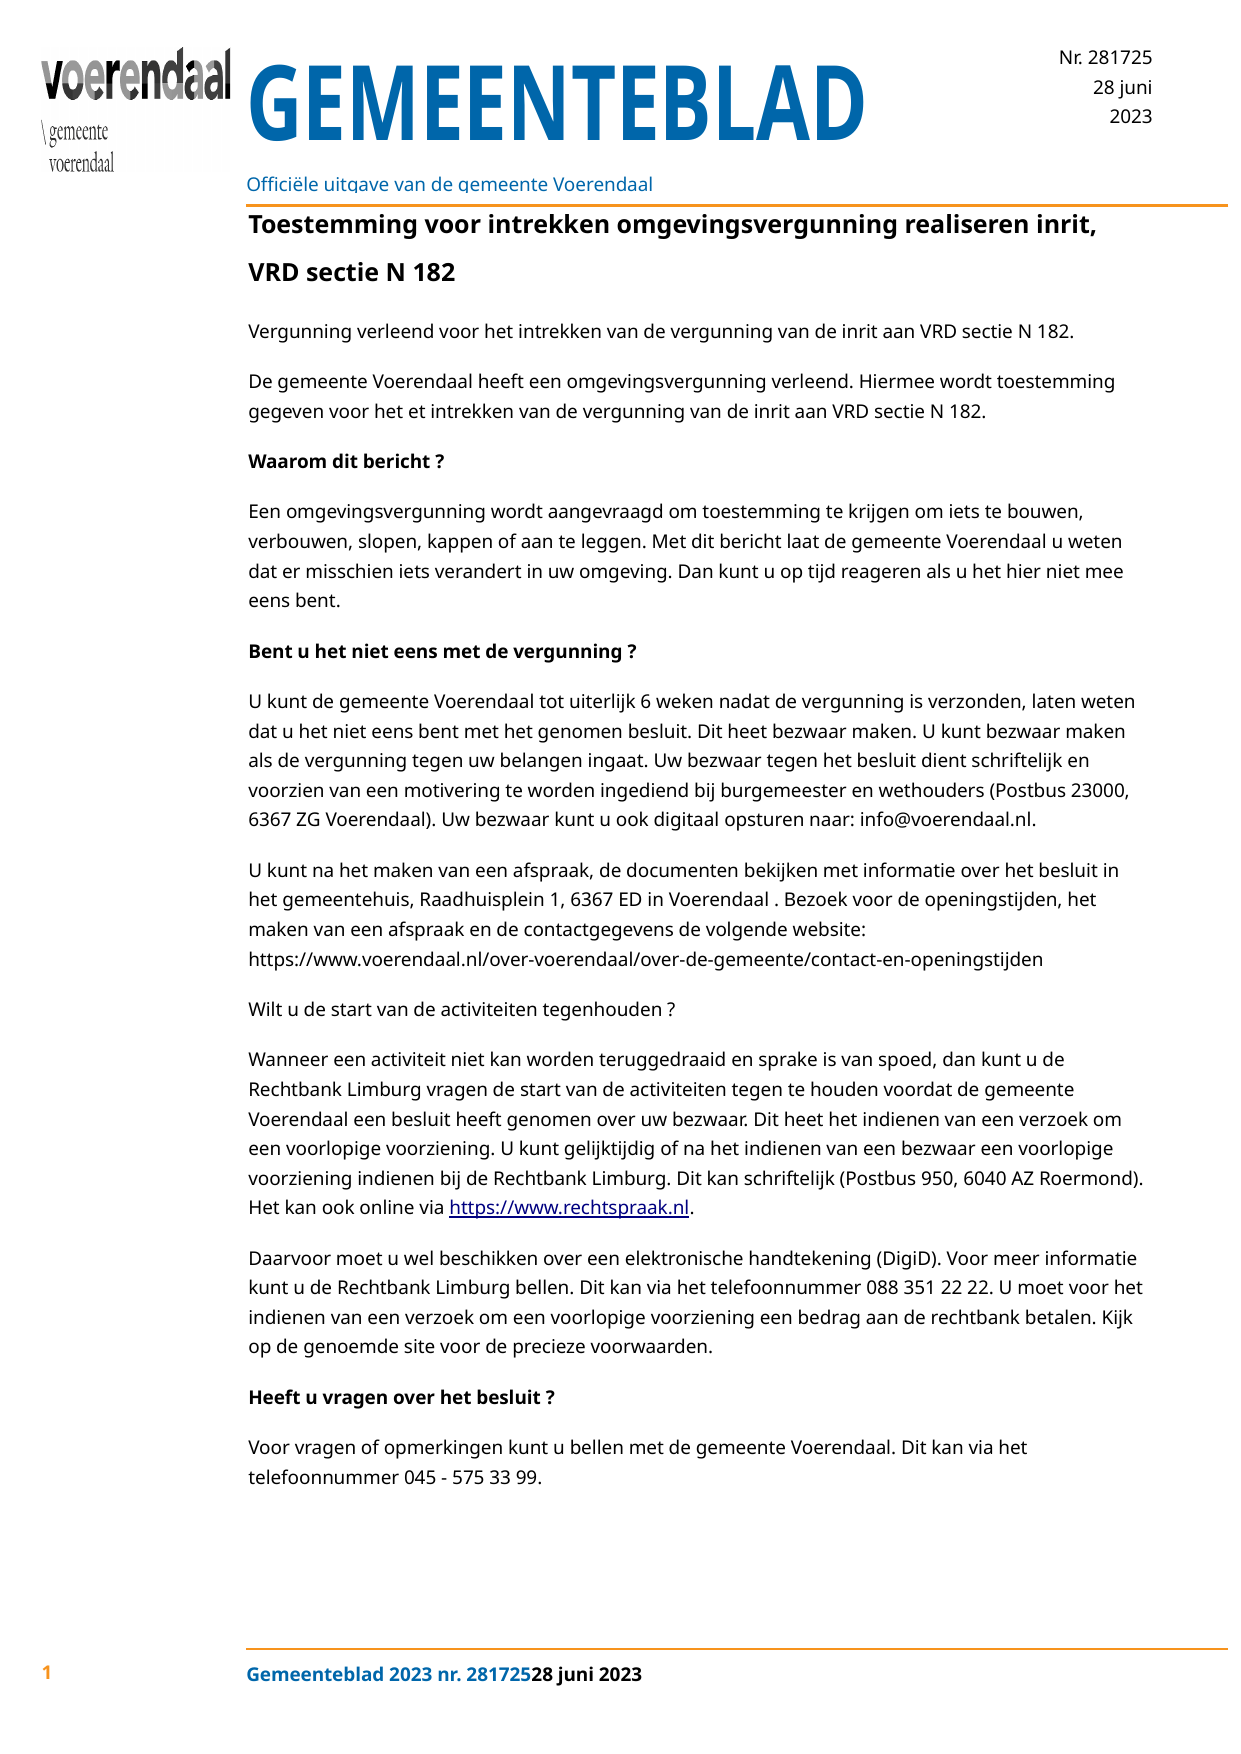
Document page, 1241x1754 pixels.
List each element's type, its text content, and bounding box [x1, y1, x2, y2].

text Bent u het niet eens met de vergunning ? [248, 638, 1152, 664]
text Heeft u vragen over het besluit ? [248, 1384, 1152, 1410]
text Vergunning verleend voor het intrekken van de vergunning van de inrit aan VRD sectie N 182. [248, 318, 1152, 344]
picture [41, 47, 231, 172]
text U kunt de gemeente Voerendaal tot uiterlijk 6 weken nadat de vergunning is verzonden, laten weten dat u het niet eens bent met het genomen besluit. Dit heet bezwaar maken. U kunt bezwaar maken als de vergunning tegen uw belangen ingaat. Uw bezwaar tegen het besluit dient schriftelijk en voorzien van een motivering te worden ingediend bij burgemeester en wethouders (Postbus 23000, 6367 ZG Voerendaal). Uw bezwaar kunt u ook digitaal opsturen naar: info@voerendaal.nl. [248, 688, 1152, 832]
text Voor vragen of opmerkingen kunt u bellen met de gemeente Voerendaal. Dit kan via het telefoonnummer 045 - 575 33 99. [248, 1434, 1152, 1490]
text U kunt na het maken van een afspraak, de documenten bekijken met informatie over het besluit in het gemeentehuis, Raadhuisplein 1, 6367 ED in Voerendaal . Bezoek voor de openingstijden, het maken van een afspraak en de contactgegevens de volgende website: https://www.voerendaal.nl/over-voerendaal/over-de-gemeente/contact-en-openingstijden [248, 857, 1152, 972]
text Wanneer een activiteit niet kan worden teruggedraaid en sprake is van spoed, dan kunt u de Rechtbank Limburg vragen de start van de activiteiten tegen te houden voordat de gemeente Voerendaal een besluit heeft genomen over uw bezwaar. Dit heet het indienen van een verzoek om een voorlopige voorziening. U kunt gelijktijdig of na het indienen van een bezwaar een voorlopige voorziening indienen bij de Rechtbank Limburg. Dit kan schriftelijk (Postbus 950, 6040 AZ Roermond). Het kan ook online via https://www.rechtspraak.nl. [248, 1047, 1152, 1220]
text Toestemming voor intrekken omgevingsvergunning realiseren inrit, VRD sectie N 182 [248, 207, 1152, 288]
text Een omgevingsvergunning wordt aangevraagd om toestemming te krijgen om iets te bouwen, verbouwen, slopen, kappen of aan te leggen. Met dit bericht laat de gemeente Voerendaal u weten dat er misschien iets verandert in uw omgeving. Dan kunt u op tijd reageren als u het hier niet mee eens bent. [248, 499, 1152, 613]
text Waarom dit bericht ? [248, 448, 1152, 474]
text De gemeente Voerendaal heeft een omgevingsvergunning verleend. Hiermee wordt toestemming gegeven voor het et intrekken van de vergunning van de inrit aan VRD sectie N 182. [248, 368, 1152, 424]
text Daarvoor moet u wel beschikken over een elektronische handtekening (DigiD). Voor meer informatie kunt u de Rechtbank Limburg bellen. Dit kan via het telefoonnummer 088 351 22 22. U moet voor het indienen van een verzoek om een voorlopige voorziening een bedrag aan de rechtbank betalen. Kijk op de genoemde site voor de precieze voorwaarden. [248, 1245, 1152, 1359]
text Wilt u de start van de activiteiten tegenhouden ? [248, 996, 1152, 1022]
